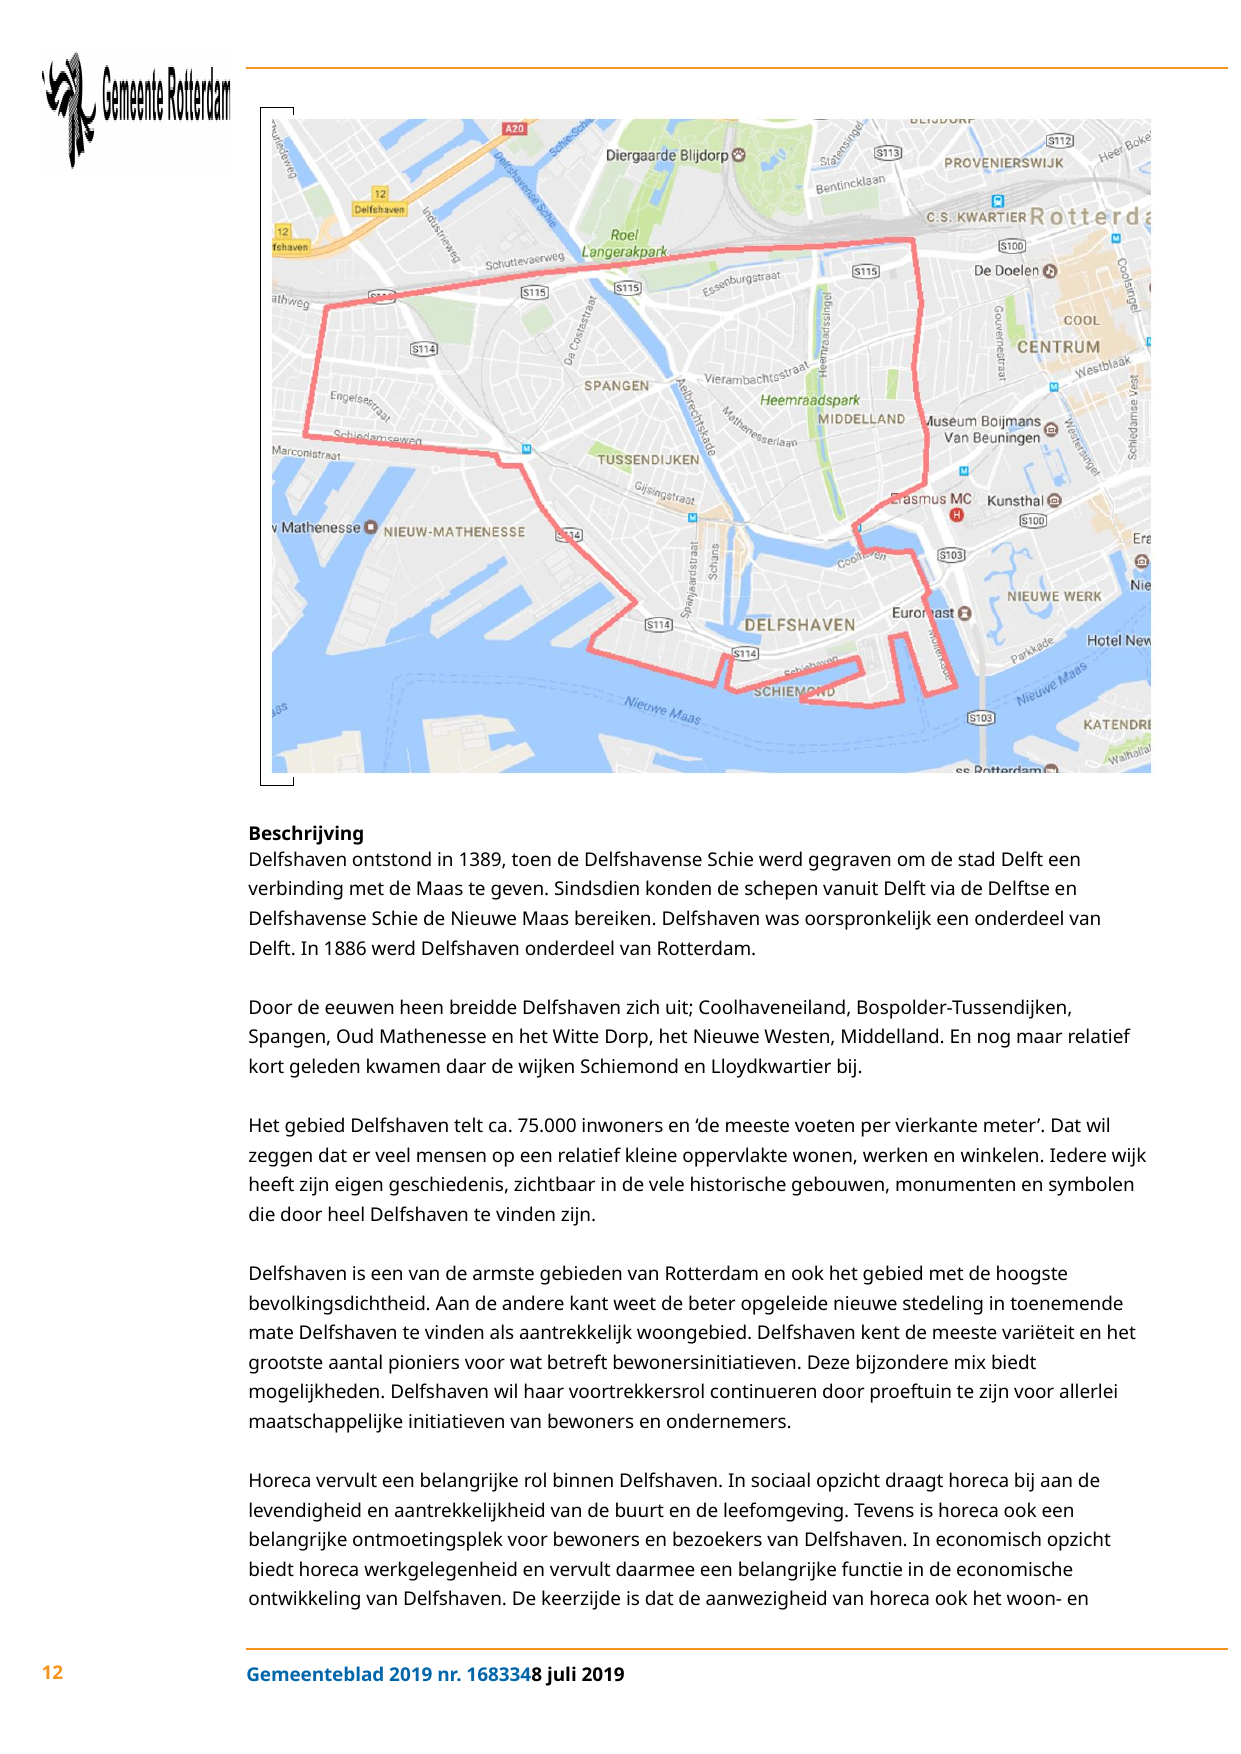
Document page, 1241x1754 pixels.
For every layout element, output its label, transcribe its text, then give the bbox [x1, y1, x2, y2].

text Door de eeuwen heen breidde Delfshaven zich uit; Coolhaveneiland, Bospolder-Tussendijken, Spangen, Oud Mathenesse en het Witte Dorp, het Nieuwe Westen, Middelland. En nog maar relatief kort geleden kwamen daar de wijken Schiemond en Lloydkwartier bij. [248, 994, 1152, 1079]
text Delfshaven is een van de armste gebieden van Rotterdam en ook het gebied met de hoogste bevolkingsdichtheid. Aan de andere kant weet de beter opgeleide nieuwe stedeling in toenemende mate Delfshaven te vinden als aantrekkelijk woongebied. Delfshaven kent de meeste variëteit en het grootste aantal pioniers voor wat betreft bewonersinitiatieven. Deze bijzondere mix biedt mogelijkheden. Delfshaven wil haar voortrekkersrol continueren door proeftuin te zijn voor allerlei maatschappelijke initiatieven van bewoners en ondernemers. [248, 1260, 1152, 1434]
picture [41, 47, 231, 172]
text Beschrijving [248, 820, 1152, 846]
text Delfshaven ontstond in 1389, toen de Delfshavense Schie werd gegraven om de stad Delft een verbinding met de Maas te geven. Sindsdien konden de schepen vanuit Delft via de Delftse en Delfshavense Schie de Nieuwe Maas bereiken. Delfshaven was oorspronkelijk een onderdeel van Delft. In 1886 werd Delfshaven onderdeel van Rotterdam. [248, 846, 1152, 961]
picture [268, 115, 1155, 777]
text Het gebied Delfshaven telt ca. 75.000 inwoners en ‘de meeste voeten per vierkante meter’. Dat wil zeggen dat er veel mensen op een relatief kleine oppervlakte wonen, werken en winkelen. Iedere wijk heeft zijn eigen geschiedenis, zichtbaar in de vele historische gebouwen, monumenten en symbolen die door heel Delfshaven te vinden zijn. [248, 1112, 1152, 1227]
text Horeca vervult een belangrijke rol binnen Delfshaven. In sociaal opzicht draagt horeca bij aan de levendigheid en aantrekkelijkheid van de buurt en de leefomgeving. Tevens is horeca ook een belangrijke ontmoetingsplek voor bewoners en bezoekers van Delfshaven. In economisch opzicht biedt horeca werkgelegenheid en vervult daarmee een belangrijke functie in de economische ontwikkeling van Delfshaven. De keerzijde is dat de aanwezigheid van horeca ook het woon- en [248, 1467, 1152, 1611]
